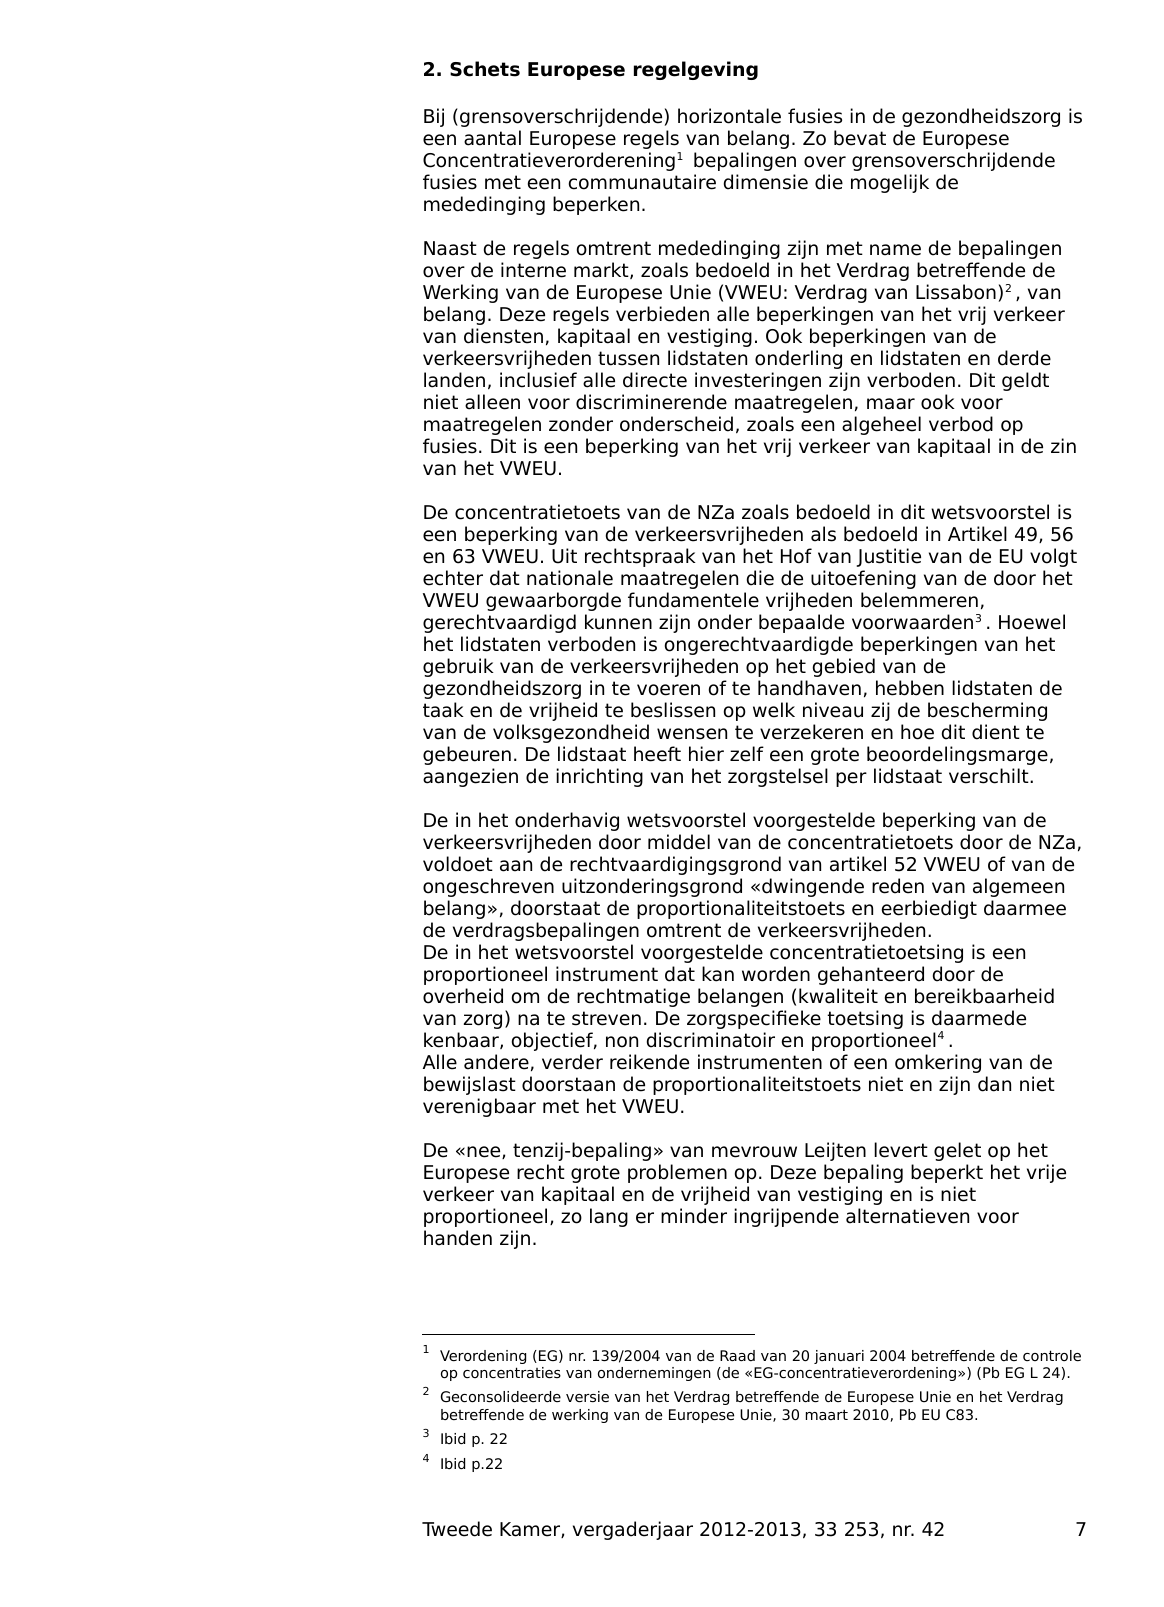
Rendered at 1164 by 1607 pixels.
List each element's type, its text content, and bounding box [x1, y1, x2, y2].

text Bij (grensoverschrijdende) horizontale fusies in de gezondheidszorg is een aantal Europese regels van belang. Zo bevat de Europese Concentratieverorderening bepalingen over grensoverschrijdende fusies met een communautaire dimensie die mogelijk de mededinging beperken. [422, 106, 1087, 216]
text De in het onderhavig wetsvoorstel voorgestelde beperking van de verkeersvrijheden door middel van de concentratietoets door de NZa, voldoet aan de rechtvaardigingsgrond van artikel 52 VWEU of van de ongeschreven uitzonderingsgrond «dwingende reden van algemeen belang», doorstaat de proportionaliteitstoets en eerbiedigt daarmee de verdragsbepalingen omtrent de verkeersvrijheden. [422, 810, 1087, 942]
text Ibid p. 22 [422, 1427, 1087, 1449]
text Naast de regels omtrent mededinging zijn met name de bepalingen over de interne markt, zoals bedoeld in het Verdrag betreffende de Werking van de Europese Unie (VWEU: Verdrag van Lissabon), van belang. Deze regels verbieden alle beperkingen van het vrij verkeer van diensten, kapitaal en vestiging. Ook beperkingen van de verkeersvrijheden tussen lidstaten onderling en lidstaten en derde landen, inclusief alle directe investeringen zijn verboden. Dit geldt niet alleen voor discriminerende maatregelen, maar ook voor maatregelen zonder onderscheid, zoals een algeheel verbod op fusies. Dit is een beperking van het vrij verkeer van kapitaal in de zin van het VWEU. [422, 238, 1087, 480]
text De «nee, tenzij-bepaling» van mevrouw Leijten levert gelet op het Europese recht grote problemen op. Deze bepaling beperkt het vrije verkeer van kapitaal en de vrijheid van vestiging en is niet proportioneel, zo lang er minder ingrijpende alternatieven voor handen zijn. [422, 1140, 1087, 1250]
text Verordening (EG) nr. 139/2004 van de Raad van 20 januari 2004 betreffende de controle op concentraties van ondernemingen (de «EG-concentratieverordening») (Pb EG L 24). [422, 1343, 1087, 1382]
text Alle andere, verder reikende instrumenten of een omkering van de bewijslast doorstaan de proportionaliteitstoets niet en zijn dan niet verenigbaar met het VWEU. [422, 1052, 1087, 1118]
text De in het wetsvoorstel voorgestelde concentratietoetsing is een proportioneel instrument dat kan worden gehanteerd door de overheid om de rechtmatige belangen (kwaliteit en bereikbaarheid van zorg) na te streven. De zorgspecifieke toetsing is daarmede kenbaar, objectief, non discriminatoir en proportioneel. [422, 942, 1087, 1052]
subtitle 2. Schets Europese regelgeving [422, 59, 1087, 81]
text De concentratietoets van de NZa zoals bedoeld in dit wetsvoorstel is een beperking van de verkeersvrijheden als bedoeld in Artikel 49, 56 en 63 VWEU. Uit rechtspraak van het Hof van Justitie van de EU volgt echter dat nationale maatregelen die de uitoefening van de door het VWEU gewaarborgde fundamentele vrijheden belemmeren, gerechtvaardigd kunnen zijn onder bepaalde voorwaarden. Hoewel het lidstaten verboden is ongerechtvaardigde beperkingen van het gebruik van de verkeersvrijheden op het gebied van de gezondheidszorg in te voeren of te handhaven, hebben lidstaten de taak en de vrijheid te beslissen op welk niveau zij de bescherming van de volksgezondheid wensen te verzekeren en hoe dit dient te gebeuren. De lidstaat heeft hier zelf een grote beoordelingsmarge, aangezien de inrichting van het zorgstelsel per lidstaat verschilt. [422, 502, 1087, 788]
text Geconsolideerde versie van het Verdrag betreffende de Europese Unie en het Verdrag betreffende de werking van de Europese Unie, 30 maart 2010, Pb EU C83. [422, 1385, 1087, 1424]
text Ibid p.22 [422, 1452, 1087, 1474]
